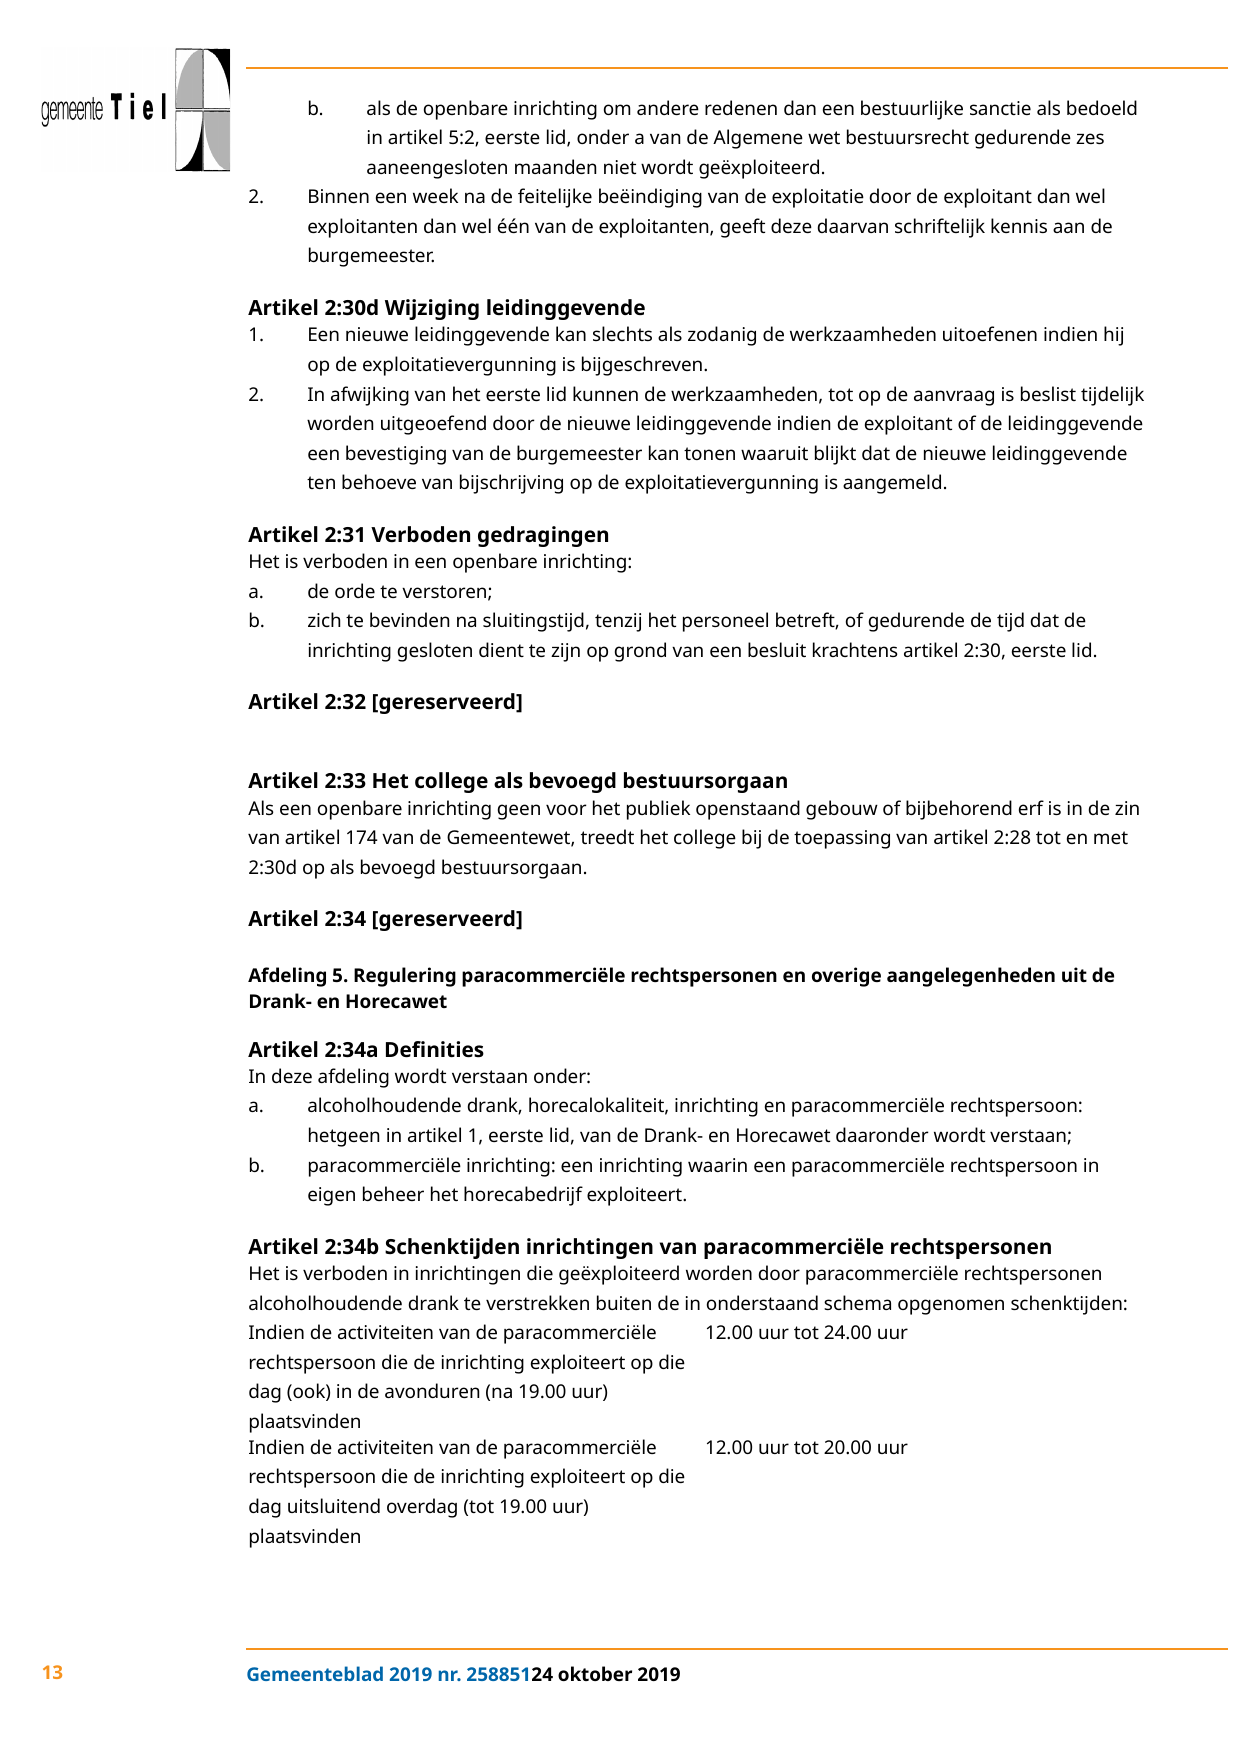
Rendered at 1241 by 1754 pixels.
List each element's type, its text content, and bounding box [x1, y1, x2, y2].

list In afwijking van het eerste lid kunnen de werkzaamheden, tot op de aanvraag is beslist tijdelijk worden uitgeoefend door de nieuwe leidinggevende indien de exploitant of de leidinggevende een bevestiging van de burgemeester kan tonen waaruit blijkt dat de nieuwe leidinggevende ten behoeve van bijschrijving op de exploitatievergunning is aangemeld. [248, 381, 1152, 495]
text Artikel 2:34a Definities [248, 1035, 1152, 1063]
text Afdeling 5. Regulering paracommerciële rechtspersonen en overige aangelegenheden uit de Drank- en Horecawet [248, 962, 1152, 1014]
text Artikel 2:31 Verboden gedragingen [248, 520, 1152, 548]
text Artikel 2:30d Wijziging leidinggevende [248, 293, 1152, 322]
table_cell 12.00 uur tot 20.00 uur [705, 1434, 1152, 1548]
list Een nieuwe leidinggevende kan slechts als zodanig de werkzaamheden uitoefenen indien hij op de exploitatievergunning is bijgeschreven. [248, 322, 1152, 377]
table_header 12.00 uur tot 24.00 uur [705, 1320, 1152, 1434]
table_cell Indien de activiteiten van de paracommerciële rechtspersoon die de inrichting exploiteert op die dag uitsluitend overdag (tot 19.00 uur) plaatsvinden [248, 1434, 705, 1548]
list zich te bevinden na sluitingstijd, tenzij het personeel betreft, of gedurende de tijd dat de inrichting gesloten dient te zijn op grond van een besluit krachtens artikel 2:30, eerste lid. [248, 607, 1152, 663]
list alcoholhoudende drank, horecalokaliteit, inrichting en paracommerciële rechtspersoon: hetgeen in artikel 1, eerste lid, van de Drank- en Horecawet daaronder wordt verstaan; [248, 1093, 1152, 1148]
picture [41, 47, 231, 172]
text In deze afdeling wordt verstaan onder: [248, 1063, 1152, 1089]
text Artikel 2:33 Het college als bevoegd bestuursorgaan [248, 766, 1152, 795]
text Artikel 2:34 [gereserveerd] [248, 904, 1152, 933]
list paracommerciële inrichting: een inrichting waarin een paracommerciële rechtspersoon in eigen beheer het horecabedrijf exploiteert. [248, 1152, 1152, 1207]
table_header Indien de activiteiten van de paracommerciële rechtspersoon die de inrichting exploiteert op die dag (ook) in de avonduren (na 19.00 uur) plaatsvinden [248, 1320, 705, 1434]
text Artikel 2:34b Schenktijden inrichtingen van paracommerciële rechtspersonen [248, 1232, 1152, 1260]
text Het is verboden in inrichtingen die geëxploiteerd worden door paracommerciële rechtspersonen alcoholhoudende drank te verstrekken buiten de in onderstaand schema opgenomen schenktijden: [248, 1260, 1152, 1316]
list de orde te verstoren; [248, 578, 1152, 604]
list als de openbare inrichting om andere redenen dan een bestuurlijke sanctie als bedoeld in artikel 5:2, eerste lid, onder a van de Algemene wet bestuursrecht gedurende zes aaneengesloten maanden niet wordt geëxploiteerd. [307, 95, 1152, 180]
list Binnen een week na de feitelijke beëindiging van de exploitatie door de exploitant dan wel exploitanten dan wel één van de exploitanten, geeft deze daarvan schriftelijk kennis aan de burgemeester. [248, 183, 1152, 268]
text Het is verboden in een openbare inrichting: [248, 548, 1152, 574]
text Als een openbare inrichting geen voor het publiek openstaand gebouw of bijbehorend erf is in de zin van artikel 174 van de Gemeentewet, treedt het college bij de toepassing van artikel 2:28 tot en met 2:30d op als bevoegd bestuursorgaan. [248, 795, 1152, 880]
text Artikel 2:32 [gereserveerd] [248, 687, 1152, 716]
